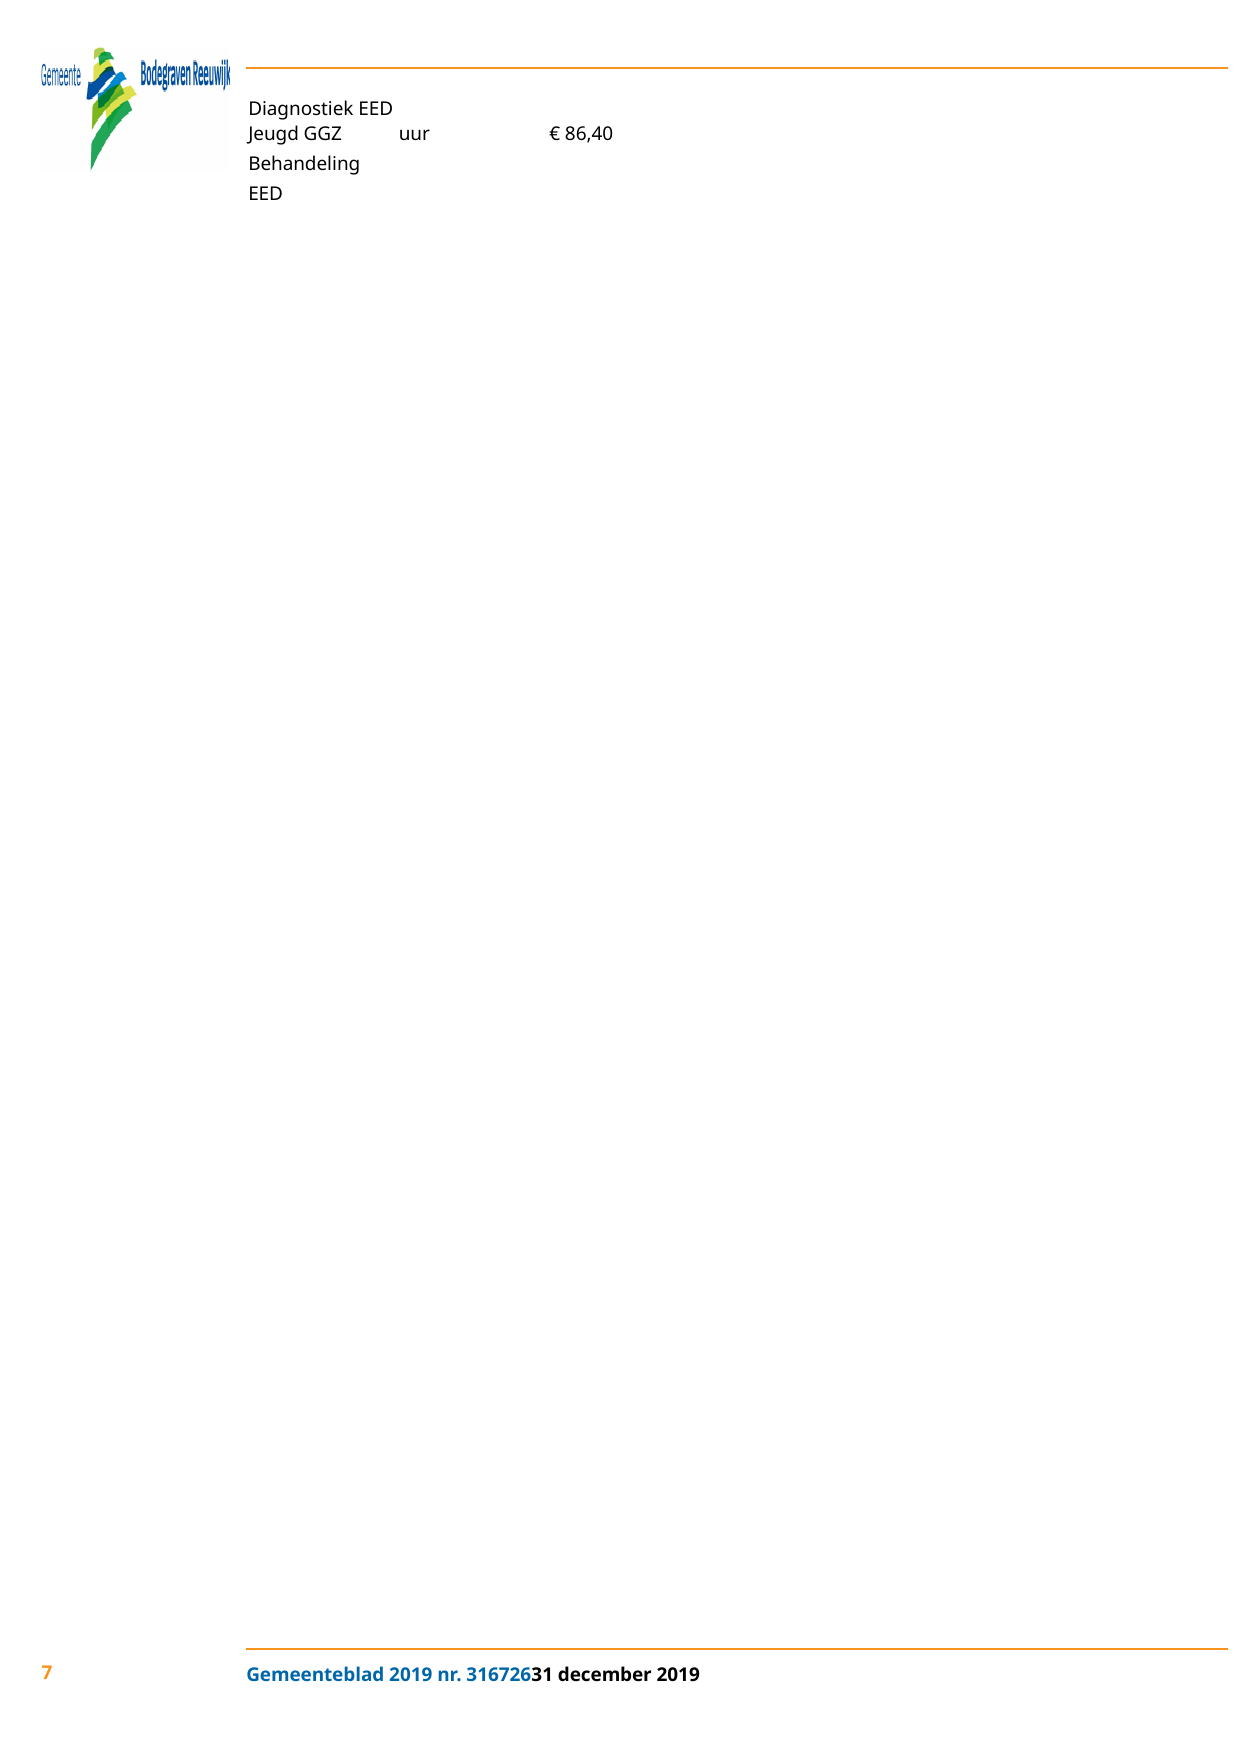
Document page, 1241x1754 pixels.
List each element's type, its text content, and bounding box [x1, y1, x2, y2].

table_cell [850, 95, 1001, 121]
table_cell [850, 121, 1001, 205]
table_cell Diagnostiek EED [248, 95, 398, 121]
table_cell € 86,40 [549, 121, 700, 205]
picture [41, 47, 231, 172]
table_cell [399, 95, 549, 121]
table_cell [549, 95, 700, 121]
table_cell [1001, 95, 1152, 121]
table_cell [700, 121, 850, 205]
table_cell Jeugd GGZ Behandeling EED [248, 121, 398, 205]
table_cell [700, 95, 850, 121]
table_cell uur [399, 121, 549, 205]
table_cell [1001, 121, 1152, 205]
